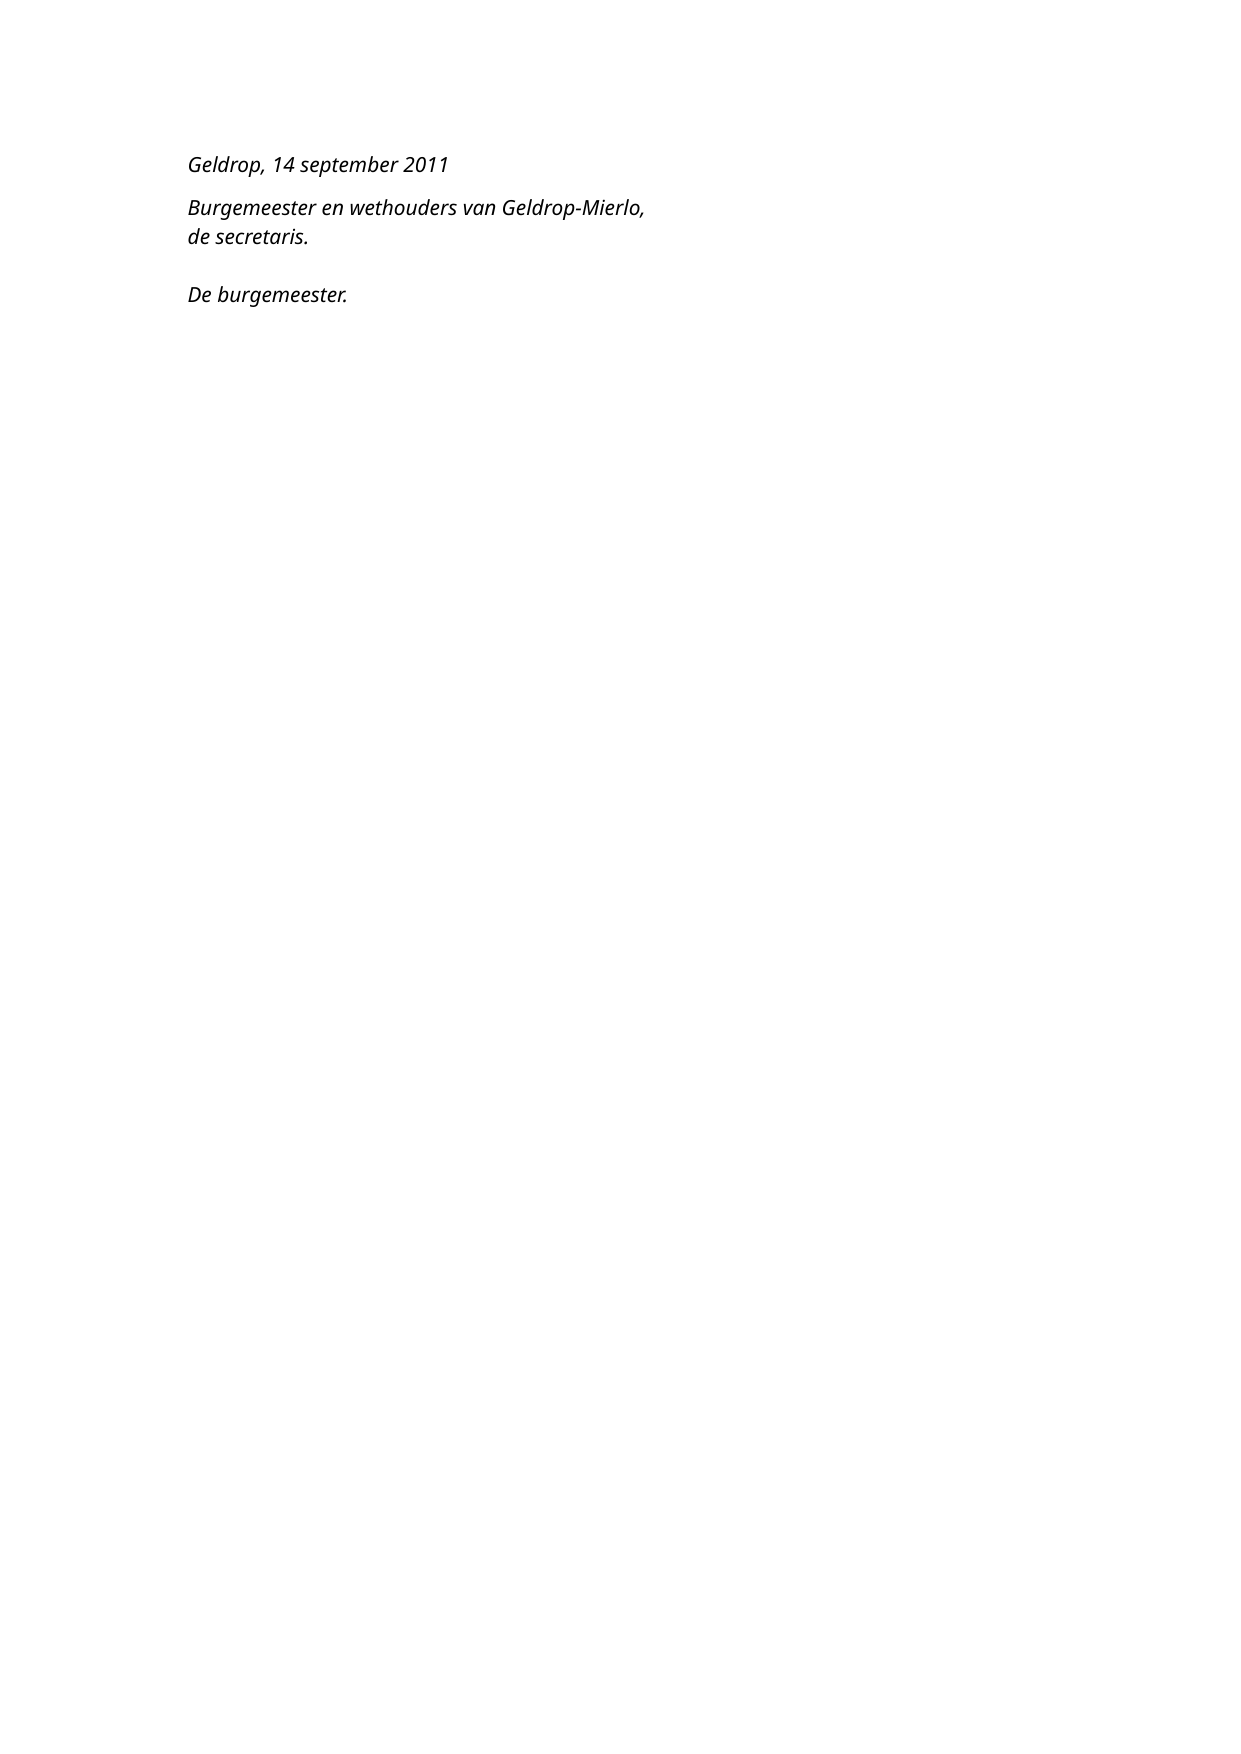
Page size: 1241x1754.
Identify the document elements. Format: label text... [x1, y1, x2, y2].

text Burgemeester en wethouders van Geldrop-Mierlo, [187, 193, 1053, 222]
text Geldrop, 14 september 2011 [187, 150, 1053, 178]
text De burgemeester. [187, 280, 1053, 309]
text de secretaris. [187, 222, 1053, 250]
